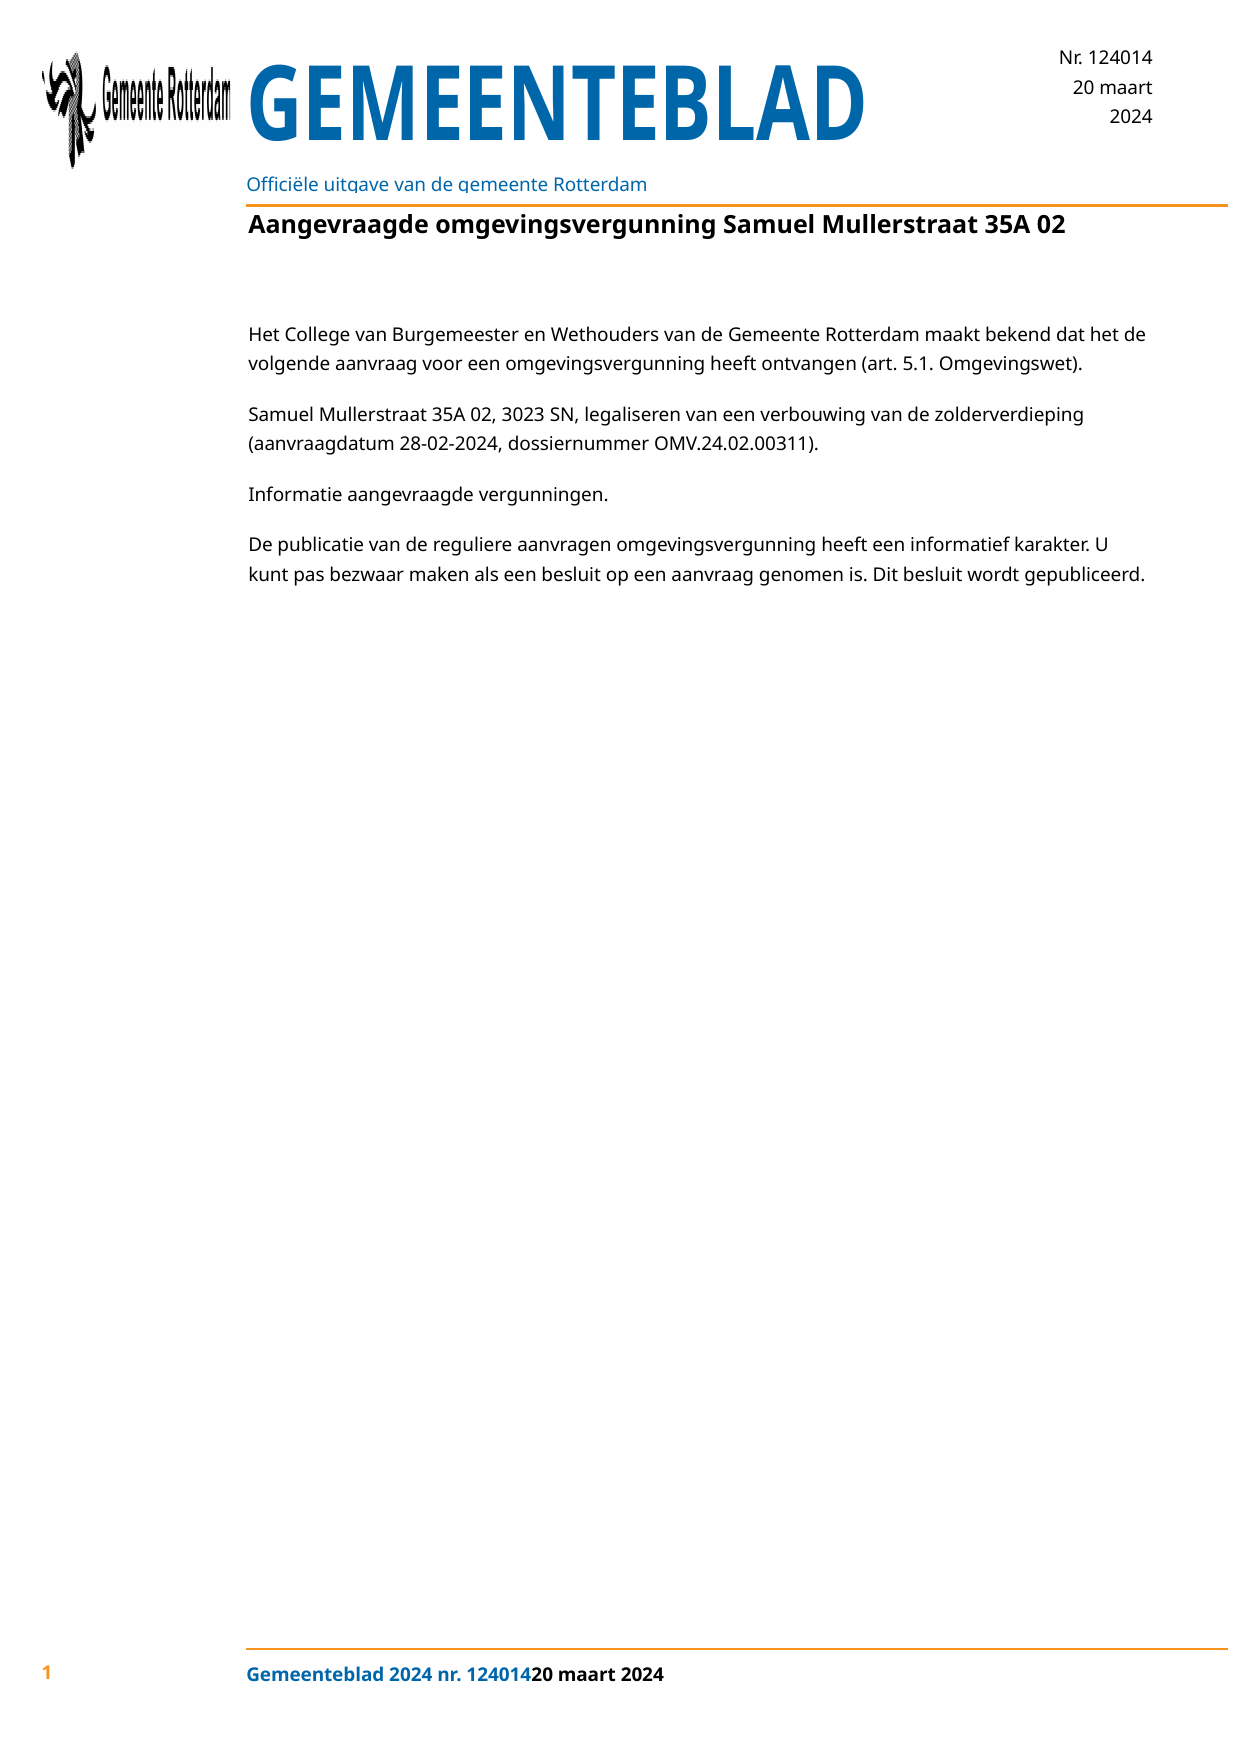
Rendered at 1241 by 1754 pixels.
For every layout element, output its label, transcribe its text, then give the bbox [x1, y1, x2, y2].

text De publicatie van de reguliere aanvragen omgevingsvergunning heeft een informatief karakter. U kunt pas bezwaar maken als een besluit op een aanvraag genomen is. Dit besluit wordt gepubliceerd. [248, 531, 1152, 586]
text Aangevraagde omgevingsvergunning Samuel Mullerstraat 35A 02 [248, 207, 1152, 241]
picture [41, 47, 231, 172]
text Het College van Burgemeester en Wethouders van de Gemeente Rotterdam maakt bekend dat het de volgende aanvraag voor een omgevingsvergunning heeft ontvangen (art. 5.1. Omgevingswet). [248, 321, 1152, 376]
text Samuel Mullerstraat 35A 02, 3023 SN, legaliseren van een verbouwing van de zolderverdieping (aanvraagdatum 28-02-2024, dossiernummer OMV.24.02.00311). [248, 401, 1152, 456]
text Informatie aangevraagde vergunningen. [248, 481, 1152, 506]
